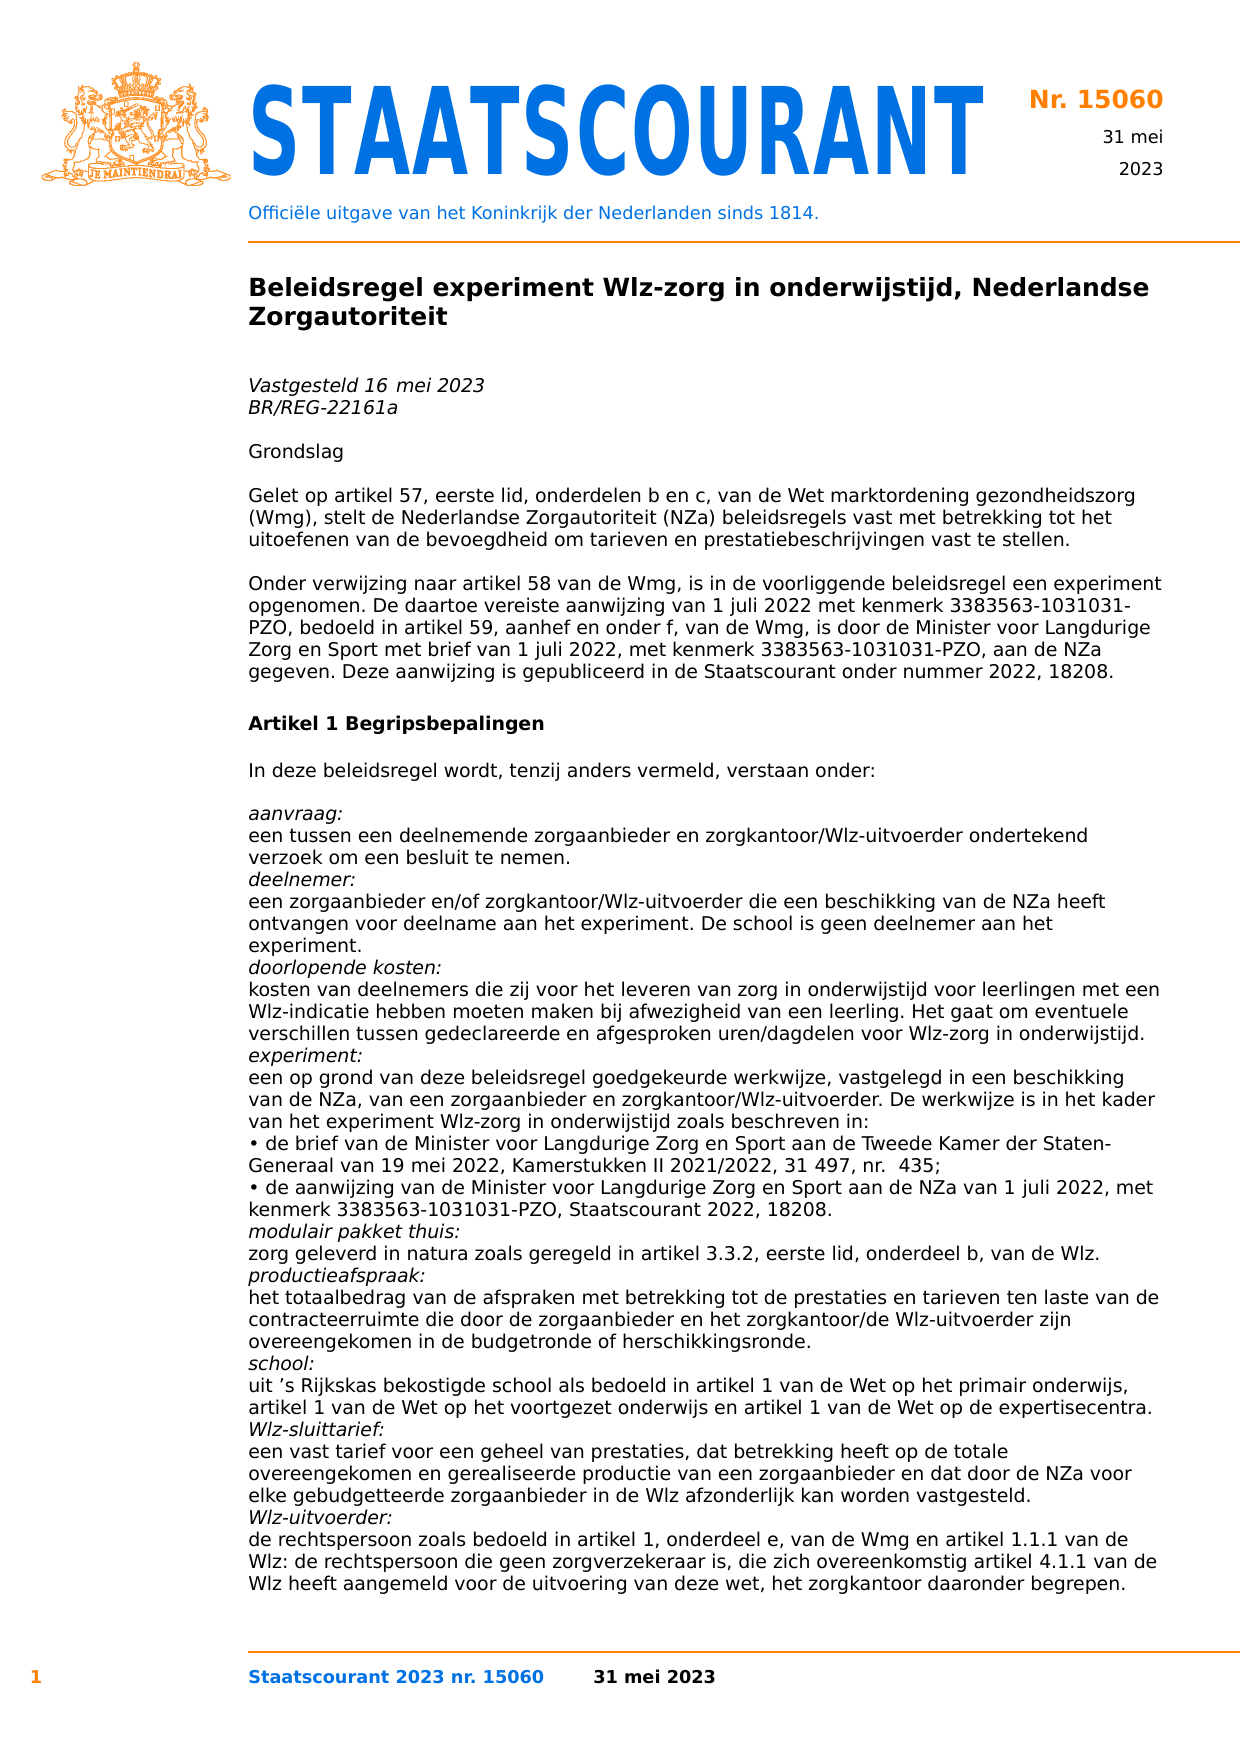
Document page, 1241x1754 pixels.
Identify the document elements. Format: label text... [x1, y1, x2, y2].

text doorlopende kosten: [248, 957, 1163, 979]
text kosten van deelnemers die zij voor het leveren van zorg in onderwijstijd voor leerlingen met een Wlz-indicatie hebben moeten maken bij afwezigheid van een leerling. Het gaat om eventuele verschillen tussen gedeclareerde en afgesproken uren/dagdelen voor Wlz-zorg in onderwijstijd. [248, 979, 1163, 1045]
text productieafspraak: [248, 1265, 1163, 1287]
text Onder verwijzing naar artikel 58 van de Wmg, is in de voorliggende beleidsregel een experiment opgenomen. De daartoe vereiste aanwijzing van 1 juli 2022 met kenmerk 3383563-1031031-PZO, bedoeld in artikel 59, aanhef en onder f, van de Wmg, is door de Minister voor Langdurige Zorg en Sport met brief van 1 juli 2022, met kenmerk 3383563-1031031-PZO, aan de NZa gegeven. Deze aanwijzing is gepubliceerd in de Staatscourant onder nummer 2022, 18208. [248, 573, 1163, 682]
text de rechtspersoon zoals bedoeld in artikel 1, onderdeel e, van de Wmg en artikel 1.1.1 van de Wlz: de rechtspersoon die geen zorgverzekeraar is, die zich overeenkomstig artikel 4.1.1 van de Wlz heeft aangemeld voor de uitvoering van deze wet, het zorgkantoor daaronder begrepen. [248, 1529, 1163, 1594]
text Vastgesteld 16 mei 2023 [248, 375, 1163, 397]
text een vast tarief voor een geheel van prestaties, dat betrekking heeft op de totale overeengekomen en gerealiseerde productie van een zorgaanbieder en dat door de NZa voor elke gebudgetteerde zorgaanbieder in de Wlz afzonderlijk kan worden vastgesteld. [248, 1441, 1163, 1507]
text BR/REG-22161a [248, 397, 1163, 419]
table_header STAATSCOURANT [248, 62, 998, 203]
text school: [248, 1353, 1163, 1375]
text een op grond van deze beleidsregel goedgekeurde werkwijze, vastgelegd in een beschikking van de NZa, van een zorgaanbieder en zorgkantoor/Wlz-uitvoerder. De werkwijze is in het kader van het experiment Wlz-zorg in onderwijstijd zoals beschreven in: [248, 1067, 1163, 1133]
subtitle Beleidsregel experiment Wlz-zorg in onderwijstijd, Nederlandse Zorgautoriteit [248, 273, 1163, 331]
text experiment: [248, 1045, 1163, 1067]
table_header [25, 62, 248, 241]
table_cell 2023 [998, 153, 1240, 203]
text Wlz-sluittarief: [248, 1419, 1163, 1441]
text aanvraag: [248, 803, 1163, 825]
text In deze beleidsregel wordt, tenzij anders vermeld, verstaan onder: [248, 759, 1163, 781]
text • de aanwijzing van de Minister voor Langdurige Zorg en Sport aan de NZa van 1 juli 2022, met kenmerk 3383563-1031031-PZO, Staatscourant 2022, 18208. [248, 1177, 1163, 1221]
subtitle Artikel 1 Begripsbepalingen [248, 712, 1163, 734]
text modulair pakket thuis: [248, 1221, 1163, 1243]
text Grondslag [248, 441, 1163, 463]
text Wlz-uitvoerder: [248, 1507, 1163, 1529]
table_cell 31 mei [998, 121, 1240, 153]
table_header Nr. 15060 [998, 62, 1240, 121]
text een tussen een deelnemende zorgaanbieder en zorgkantoor/Wlz-uitvoerder ondertekend verzoek om een besluit te nemen. [248, 825, 1163, 869]
text zorg geleverd in natura zoals geregeld in artikel 3.3.2, eerste lid, onderdeel b, van de Wlz. [248, 1243, 1163, 1265]
table_cell Officiële uitgave van het Koninkrijk der Nederlanden sinds 1814. [248, 203, 1240, 241]
text het totaalbedrag van de afspraken met betrekking tot de prestaties en tarieven ten laste van de contracteerruimte die door de zorgaanbieder en het zorgkantoor/de Wlz-uitvoerder zijn overeengekomen in de budgetronde of herschikkingsronde. [248, 1287, 1163, 1353]
text Gelet op artikel 57, eerste lid, onderdelen b en c, van de Wet marktordening gezondheidszorg (Wmg), stelt de Nederlandse Zorgautoriteit (NZa) beleidsregels vast met betrekking tot het uitoefenen van de bevoegdheid om tarieven en prestatiebeschrijvingen vast te stellen. [248, 485, 1163, 551]
text een zorgaanbieder en/of zorgkantoor/Wlz-uitvoerder die een beschikking van de NZa heeft ontvangen voor deelname aan het experiment. De school is geen deelnemer aan het experiment. [248, 891, 1163, 957]
picture [41, 62, 231, 186]
text deelnemer: [248, 869, 1163, 891]
text • de brief van de Minister voor Langdurige Zorg en Sport aan de Tweede Kamer der Staten-Generaal van 19 mei 2022, Kamerstukken II 2021/2022, 31 497, nr. 435; [248, 1133, 1163, 1177]
text uit ’s Rijkskas bekostigde school als bedoeld in artikel 1 van de Wet op het primair onderwijs, artikel 1 van de Wet op het voortgezet onderwijs en artikel 1 van de Wet op de expertisecentra. [248, 1375, 1163, 1419]
